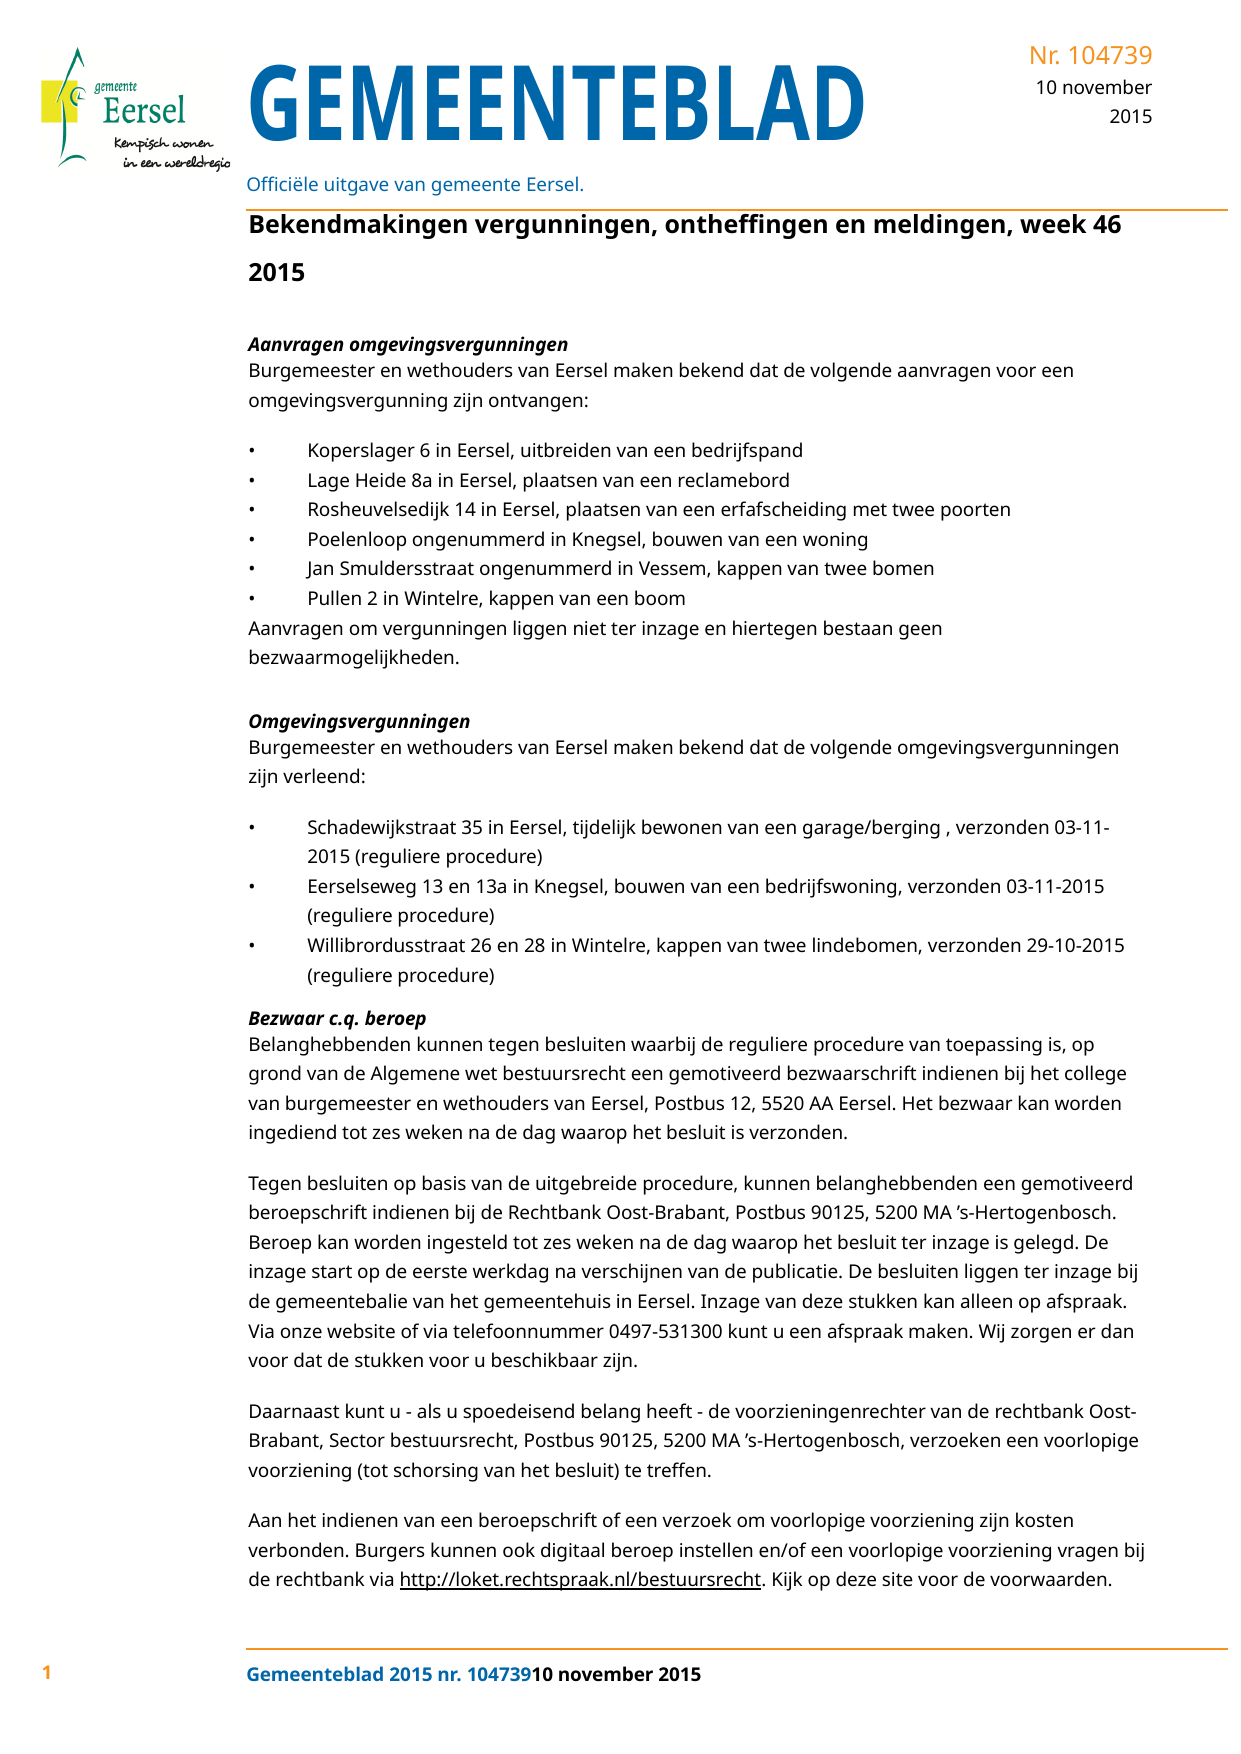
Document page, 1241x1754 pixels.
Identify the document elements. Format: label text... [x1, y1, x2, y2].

picture [41, 47, 231, 172]
text Tegen besluiten op basis van de uitgebreide procedure, kunnen belanghebbenden een gemotiveerd beroepschrift indienen bij de Rechtbank Oost-Brabant, Postbus 90125, 5200 MA ’s-Hertogenbosch. Beroep kan worden ingesteld tot zes weken na de dag waarop het besluit ter inzage is gelegd. De inzage start op de eerste werkdag na verschijnen van de publicatie. De besluiten liggen ter inzage bij de gemeentebalie van het gemeentehuis in Eersel. Inzage van deze stukken kan alleen op afspraak. Via onze website of via telefoonnummer 0497-531300 kunt u een afspraak maken. Wij zorgen er dan voor dat de stukken voor u beschikbaar zijn. [248, 1170, 1152, 1373]
list Lage Heide 8a in Eersel, plaatsen van een reclamebord [248, 467, 1152, 492]
text Belanghebbenden kunnen tegen besluiten waarbij de reguliere procedure van toepassing is, op grond van de Algemene wet bestuursrecht een gemotiveerd bezwaarschrift indienen bij het college van burgemeester en wethouders van Eersel, Postbus 12, 5520 AA Eersel. Het bezwaar kan worden ingediend tot zes weken na de dag waarop het besluit is verzonden. [248, 1031, 1152, 1145]
list Pullen 2 in Wintelre, kappen van een boom [248, 585, 1152, 611]
list Schadewijkstraat 35 in Eersel, tijdelijk bewonen van een garage/berging , verzonden 03-11-2015 (reguliere procedure) [248, 814, 1152, 869]
text Burgemeester en wethouders van Eersel maken bekend dat de volgende omgevingsvergunningen zijn verleend: [248, 734, 1152, 789]
text Daarnaast kunt u - als u spoedeisend belang heeft - de voorzieningenrechter van de rechtbank Oost-Brabant, Sector bestuursrecht, Postbus 90125, 5200 MA ’s-Hertogenbosch, verzoeken een voorlopige voorziening (tot schorsing van het besluit) te treffen. [248, 1398, 1152, 1483]
list Koperslager 6 in Eersel, uitbreiden van een bedrijfspand [248, 437, 1152, 463]
list Poelenloop ongenummerd in Knegsel, bouwen van een woning [248, 526, 1152, 552]
text Burgemeester en wethouders van Eersel maken bekend dat de volgende aanvragen voor een omgevingsvergunning zijn ontvangen: [248, 357, 1152, 412]
text Bezwaar c.q. beroep [248, 1005, 1152, 1031]
list Jan Smuldersstraat ongenummerd in Vessem, kappen van twee bomen [248, 556, 1152, 581]
text Aanvragen om vergunningen liggen niet ter inzage en hiertegen bestaan geen bezwaarmogelijkheden. [248, 615, 1152, 670]
text Aanvragen omgevingsvergunningen [248, 331, 1152, 357]
text Aan het indienen van een beroepschrift of een verzoek om voorlopige voorziening zijn kosten verbonden. Burgers kunnen ook digitaal beroep instellen en/of een voorlopige voorziening vragen bij de rechtbank via http://loket.rechtspraak.nl/bestuursrecht. Kijk op deze site voor de voorwaarden. [248, 1507, 1152, 1592]
list Eerselseweg 13 en 13a in Knegsel, bouwen van een bedrijfswoning, verzonden 03-11-2015 (reguliere procedure) [248, 873, 1152, 928]
text Omgevingsvergunningen [248, 708, 1152, 734]
text Bekendmakingen vergunningen, ontheffingen en meldingen, week 46 2015 [248, 211, 1152, 288]
list Rosheuvelsedijk 14 in Eersel, plaatsen van een erfafscheiding met twee poorten [248, 496, 1152, 522]
list Willibrordusstraat 26 en 28 in Wintelre, kappen van twee lindebomen, verzonden 29-10-2015 (reguliere procedure) [248, 932, 1152, 988]
